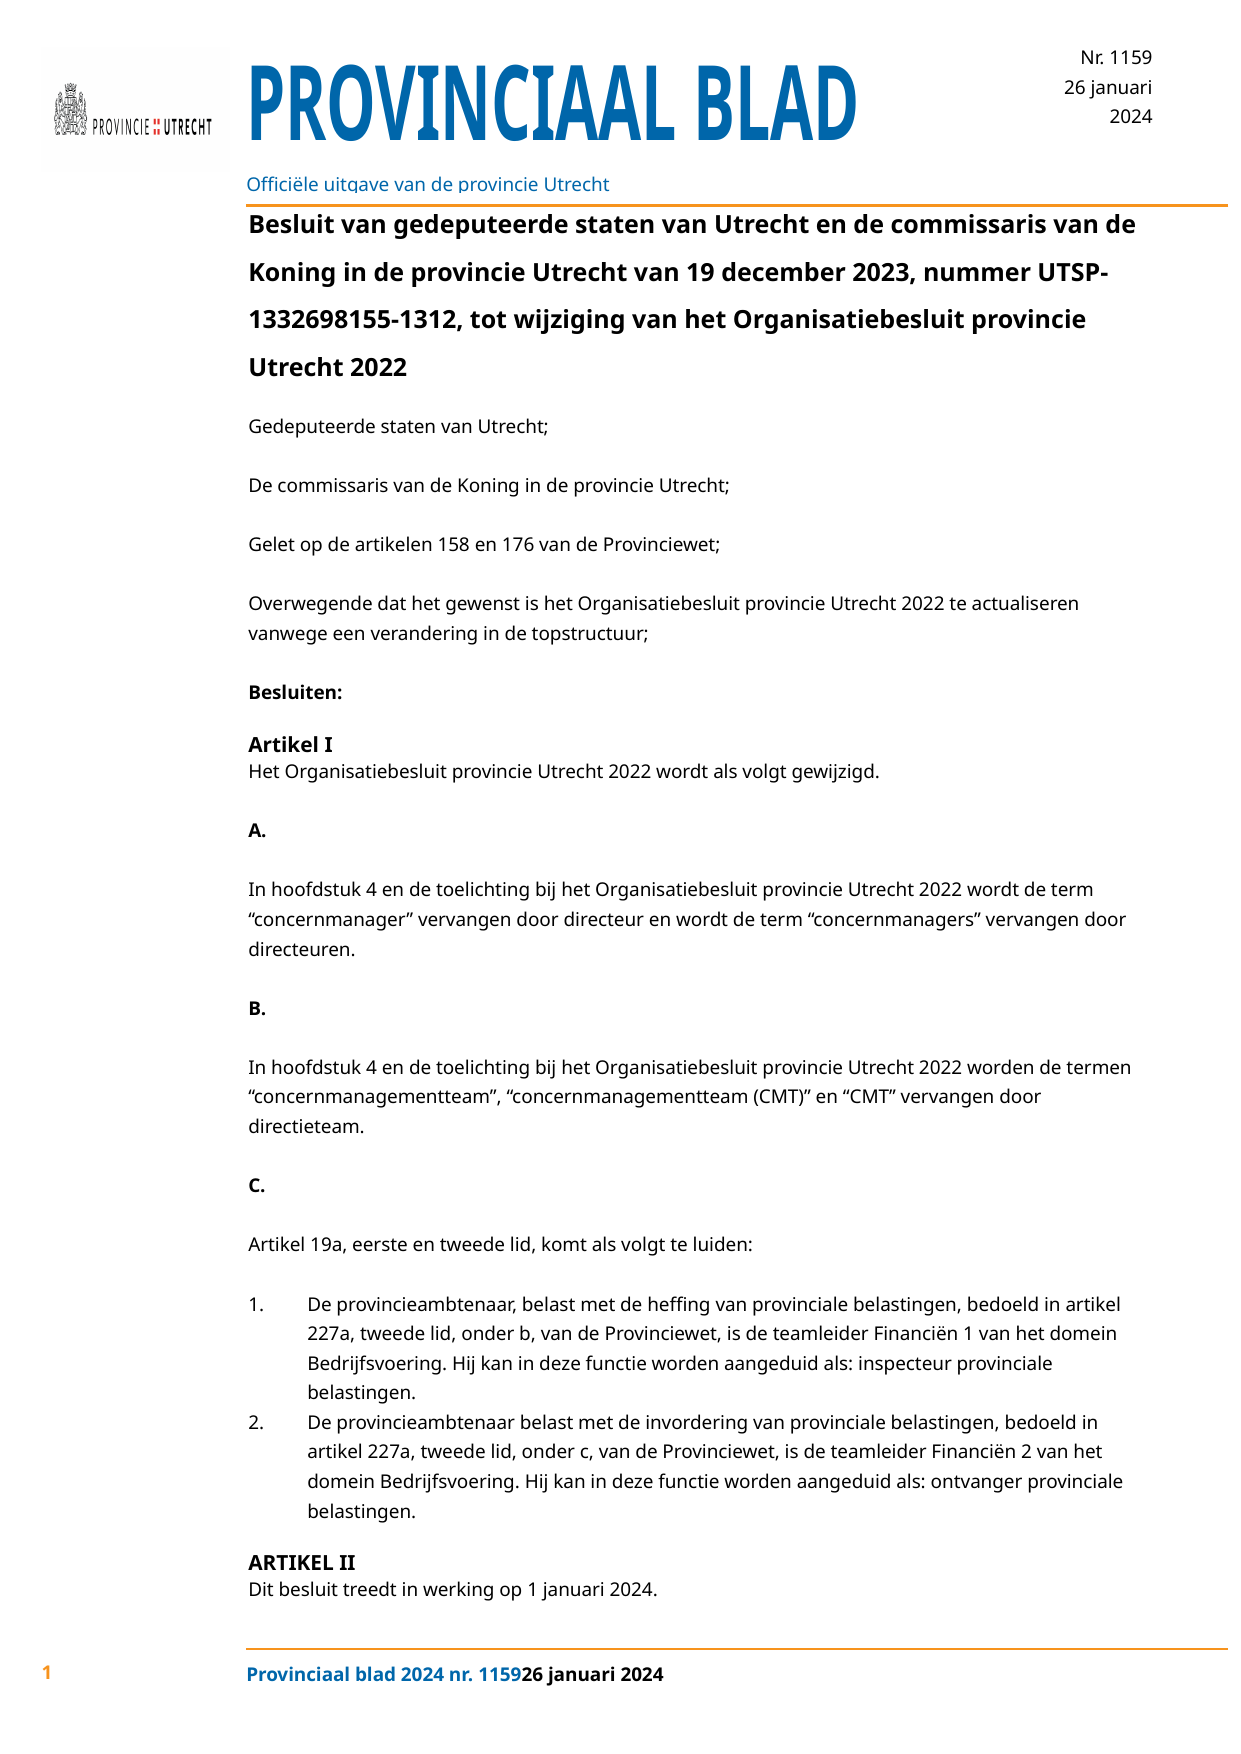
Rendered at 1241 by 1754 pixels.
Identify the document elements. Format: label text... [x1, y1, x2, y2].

text ARTIKEL II [248, 1548, 1152, 1577]
text Overwegende dat het gewenst is het Organisatiebesluit provincie Utrecht 2022 te actualiseren vanwege een verandering in de topstructuur; [248, 591, 1152, 646]
text Artikel I [248, 730, 1152, 758]
text De commissaris van de Koning in de provincie Utrecht; [248, 472, 1152, 498]
text Gedeputeerde staten van Utrecht; [248, 413, 1152, 439]
text B. [248, 995, 1152, 1021]
list De provincieambtenaar, belast met de heffing van provinciale belastingen, bedoeld in artikel 227a, tweede lid, onder b, van de Provinciewet, is de teamleider Financiën 1 van het domein Bedrijfsvoering. Hij kan in deze functie worden aangeduid als: inspecteur provinciale belastingen. [248, 1291, 1152, 1405]
text Besluit van gedeputeerde staten van Utrecht en de commissaris van de Koning in de provincie Utrecht van 19 december 2023, nummer UTSP-1332698155-1312, tot wijziging van het Organisatiebesluit provincie Utrecht 2022 [248, 207, 1152, 384]
text In hoofdstuk 4 en de toelichting bij het Organisatiebesluit provincie Utrecht 2022 wordt de term “concernmanager” vervangen door directeur en wordt de term “concernmanagers” vervangen door directeuren. [248, 877, 1152, 961]
text Het Organisatiebesluit provincie Utrecht 2022 wordt als volgt gewijzigd. [248, 758, 1152, 784]
text Dit besluit treedt in werking op 1 januari 2024. [248, 1577, 1152, 1602]
text Artikel 19a, eerste en tweede lid, komt als volgt te luiden: [248, 1232, 1152, 1257]
picture [41, 47, 231, 172]
text Gelet op de artikelen 158 en 176 van de Provinciewet; [248, 531, 1152, 557]
list De provincieambtenaar belast met de invordering van provinciale belastingen, bedoeld in artikel 227a, tweede lid, onder c, van de Provinciewet, is de teamleider Financiën 2 van het domein Bedrijfsvoering. Hij kan in deze functie worden aangeduid als: ontvanger provinciale belastingen. [248, 1409, 1152, 1523]
text C. [248, 1172, 1152, 1198]
text Besluiten: [248, 679, 1152, 705]
text A. [248, 817, 1152, 843]
text In hoofdstuk 4 en de toelichting bij het Organisatiebesluit provincie Utrecht 2022 worden de termen “concernmanagementteam”, “concernmanagementteam (CMT)” en “CMT” vervangen door directieteam. [248, 1054, 1152, 1139]
